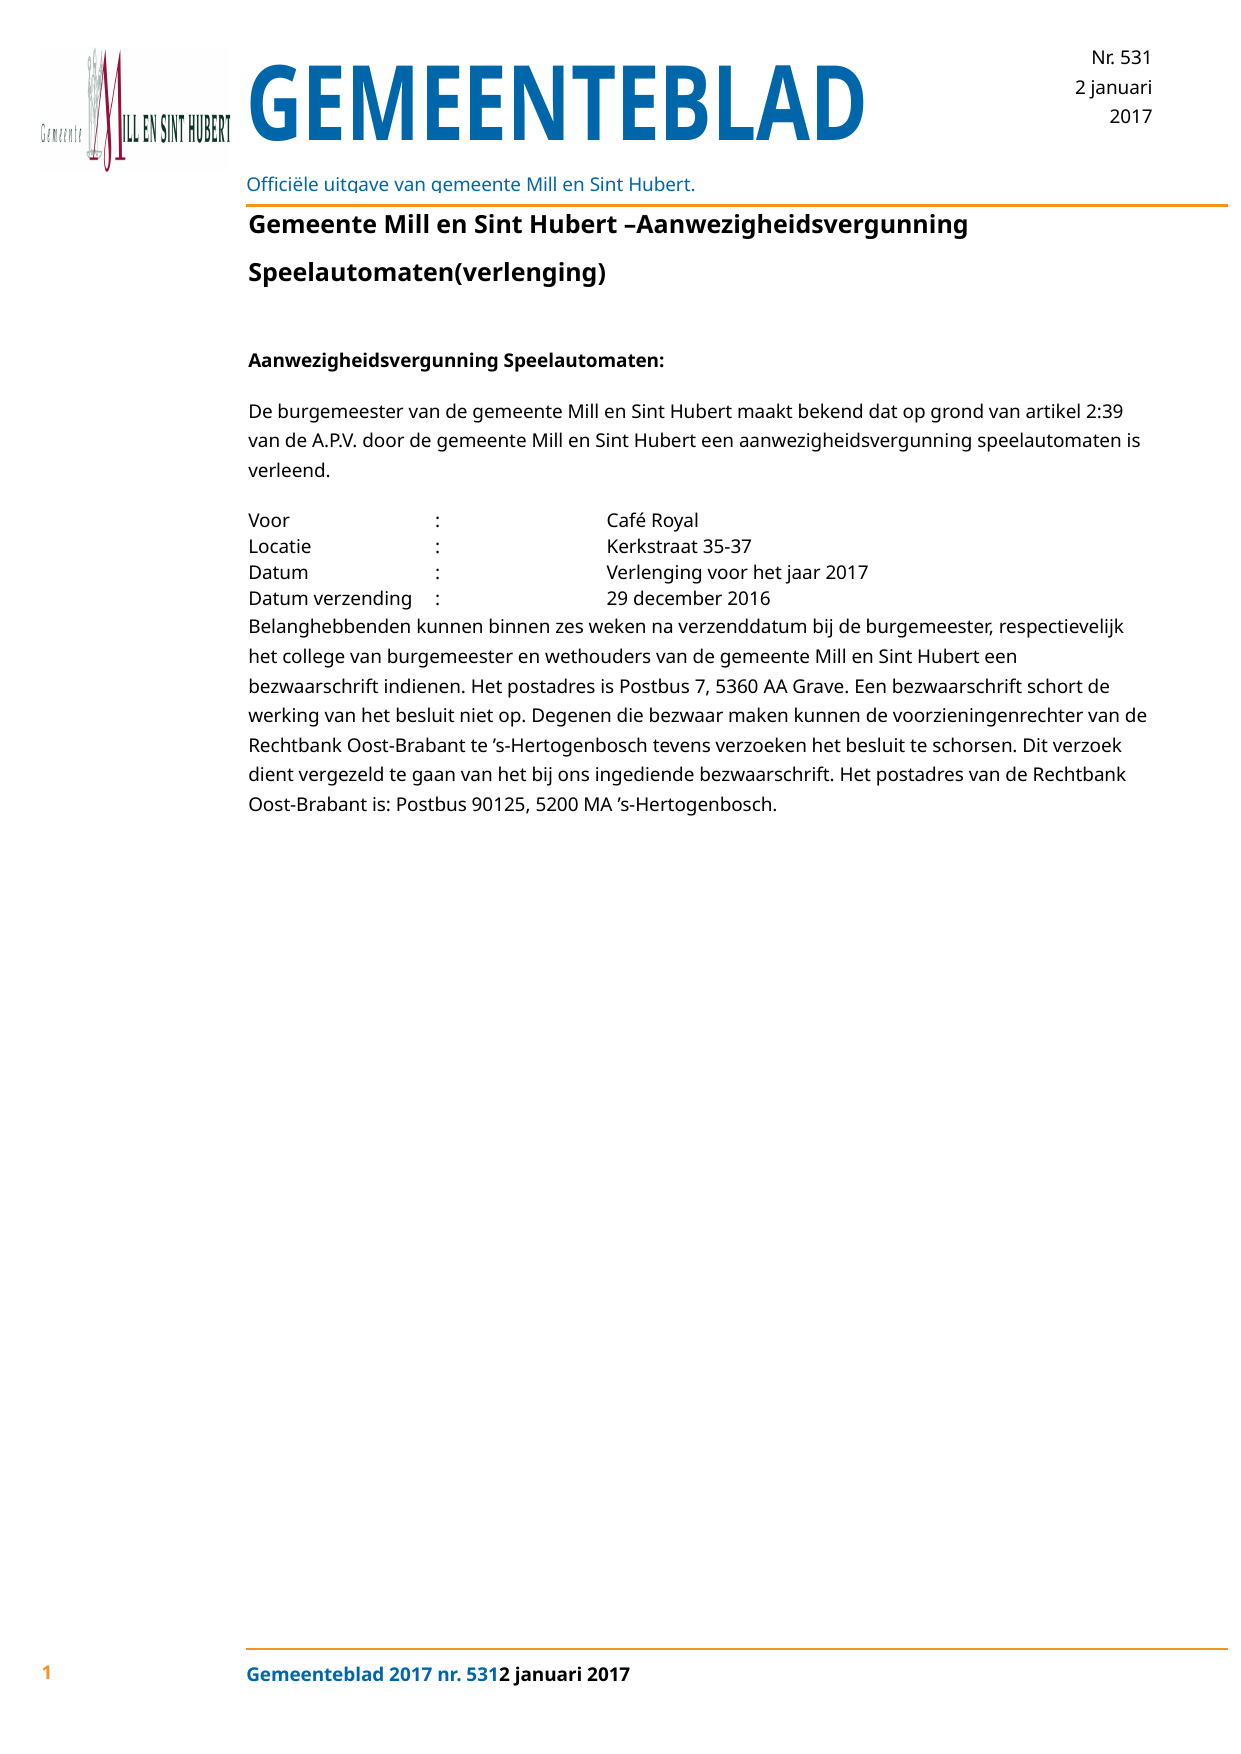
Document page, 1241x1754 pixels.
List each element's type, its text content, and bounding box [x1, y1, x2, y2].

text Belanghebbenden kunnen binnen zes weken na verzenddatum bij de burgemeester, respectievelijk het college van burgemeester en wethouders van de gemeente Mill en Sint Hubert een bezwaarschrift indienen. Het postadres is Postbus 7, 5360 AA Grave. Een bezwaarschrift schort de werking van het besluit niet op. Degenen die bezwaar maken kunnen de voorzieningenrechter van de Rechtbank Oost-Brabant te ’s-Hertogenbosch tevens verzoeken het besluit te schorsen. Dit verzoek dient vergezeld te gaan van het bij ons ingediende bezwaarschrift. Het postadres van de Rechtbank Oost-Brabant is: Postbus 90125, 5200 MA ’s-Hertogenbosch. [248, 614, 1152, 817]
table_cell Datum [248, 559, 435, 585]
table_cell : [435, 533, 606, 559]
table_header Café Royal [606, 508, 1152, 533]
table_cell : [435, 585, 606, 611]
text De burgemeester van de gemeente Mill en Sint Hubert maakt bekend dat op grond van artikel 2:39 van de A.P.V. door de gemeente Mill en Sint Hubert een aanwezigheidsvergunning speelautomaten is verleend. [248, 398, 1152, 483]
table_cell Datum verzending [248, 585, 435, 611]
text Aanwezigheidsvergunning Speelautomaten: [248, 347, 1152, 373]
table_cell Kerkstraat 35-37 [606, 533, 1152, 559]
text Gemeente Mill en Sint Hubert –Aanwezigheidsvergunning Speelautomaten(verlenging) [248, 207, 1152, 288]
table_cell Verlenging voor het jaar 2017 [606, 559, 1152, 585]
table_cell Locatie [248, 533, 435, 559]
table_cell : [435, 559, 606, 585]
table_header Voor [248, 508, 435, 533]
table_header : [435, 508, 606, 533]
picture [41, 47, 231, 172]
table_cell 29 december 2016 [606, 585, 1152, 611]
